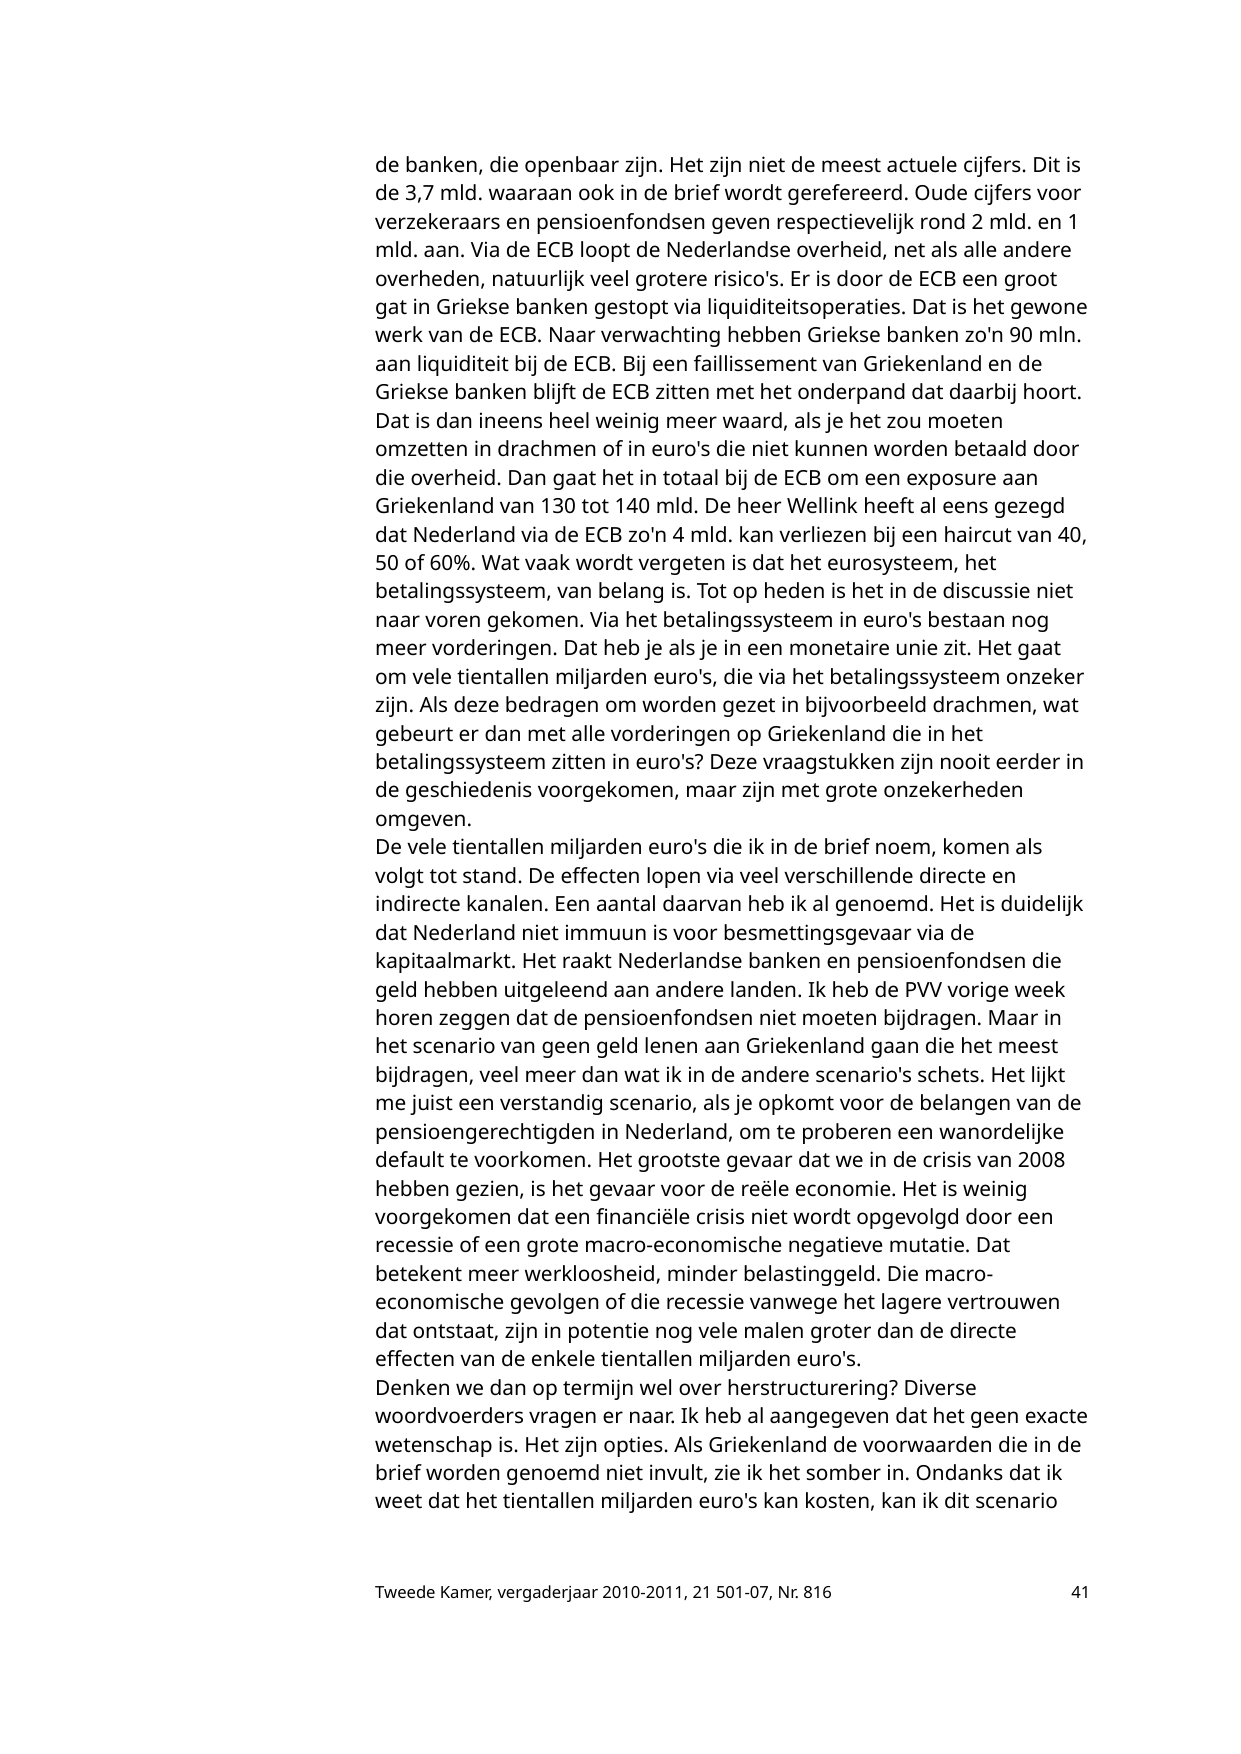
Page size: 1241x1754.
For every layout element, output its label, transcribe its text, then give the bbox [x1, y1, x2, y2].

text De vele tientallen miljarden euro's die ik in de brief noem, komen als volgt tot stand. De effecten lopen via veel verschillende directe en indirecte kanalen. Een aantal daarvan heb ik al genoemd. Het is duidelijk dat Nederland niet immuun is voor besmettingsgevaar via de kapitaalmarkt. Het raakt Nederlandse banken en pensioenfondsen die geld hebben uitgeleend aan andere landen. Ik heb de PVV vorige week horen zeggen dat de pensioenfondsen niet moeten bijdragen. Maar in het scenario van geen geld lenen aan Griekenland gaan die het meest bijdragen, veel meer dan wat ik in de andere scenario's schets. Het lijkt me juist een verstandig scenario, als je opkomt voor de belangen van de pensioengerechtigden in Nederland, om te proberen een wanordelijke default te voorkomen. Het grootste gevaar dat we in de crisis van 2008 hebben gezien, is het gevaar voor de reële economie. Het is weinig voorgekomen dat een financiële crisis niet wordt opgevolgd door een recessie of een grote macro-economische negatieve mutatie. Dat betekent meer werkloosheid, minder belastinggeld. Die macro-economische gevolgen of die recessie vanwege het lagere vertrouwen dat ontstaat, zijn in potentie nog vele malen groter dan de directe effecten van de enkele tientallen miljarden euro's. [375, 832, 1090, 1373]
text de banken, die openbaar zijn. Het zijn niet de meest actuele cijfers. Dit is de 3,7 mld. waaraan ook in de brief wordt gerefereerd. Oude cijfers voor verzekeraars en pensioenfondsen geven respectievelijk rond 2 mld. en 1 mld. aan. Via de ECB loopt de Nederlandse overheid, net als alle andere overheden, natuurlijk veel grotere risico's. Er is door de ECB een groot gat in Griekse banken gestopt via liquiditeitsoperaties. Dat is het gewone werk van de ECB. Naar verwachting hebben Griekse banken zo'n 90 mln. aan liquiditeit bij de ECB. Bij een faillissement van Griekenland en de Griekse banken blijft de ECB zitten met het onderpand dat daarbij hoort. Dat is dan ineens heel weinig meer waard, als je het zou moeten omzetten in drachmen of in euro's die niet kunnen worden betaald door die overheid. Dan gaat het in totaal bij de ECB om een exposure aan Griekenland van 130 tot 140 mld. De heer Wellink heeft al eens gezegd dat Nederland via de ECB zo'n 4 mld. kan verliezen bij een haircut van 40, 50 of 60%. Wat vaak wordt vergeten is dat het eurosysteem, het betalingssysteem, van belang is. Tot op heden is het in de discussie niet naar voren gekomen. Via het betalingssysteem in euro's bestaan nog meer vorderingen. Dat heb je als je in een monetaire unie zit. Het gaat om vele tientallen miljarden euro's, die via het betalingssysteem onzeker zijn. Als deze bedragen om worden gezet in bijvoorbeeld drachmen, wat gebeurt er dan met alle vorderingen op Griekenland die in het betalingssysteem zitten in euro's? Deze vraagstukken zijn nooit eerder in de geschiedenis voorgekomen, maar zijn met grote onzekerheden omgeven. [375, 150, 1090, 832]
text Denken we dan op termijn wel over herstructurering? Diverse woordvoerders vragen er naar. Ik heb al aangegeven dat het geen exacte wetenschap is. Het zijn opties. Als Griekenland de voorwaarden die in de brief worden genoemd niet invult, zie ik het somber in. Ondanks dat ik weet dat het tientallen miljarden euro's kan kosten, kan ik dit scenario [375, 1373, 1090, 1515]
